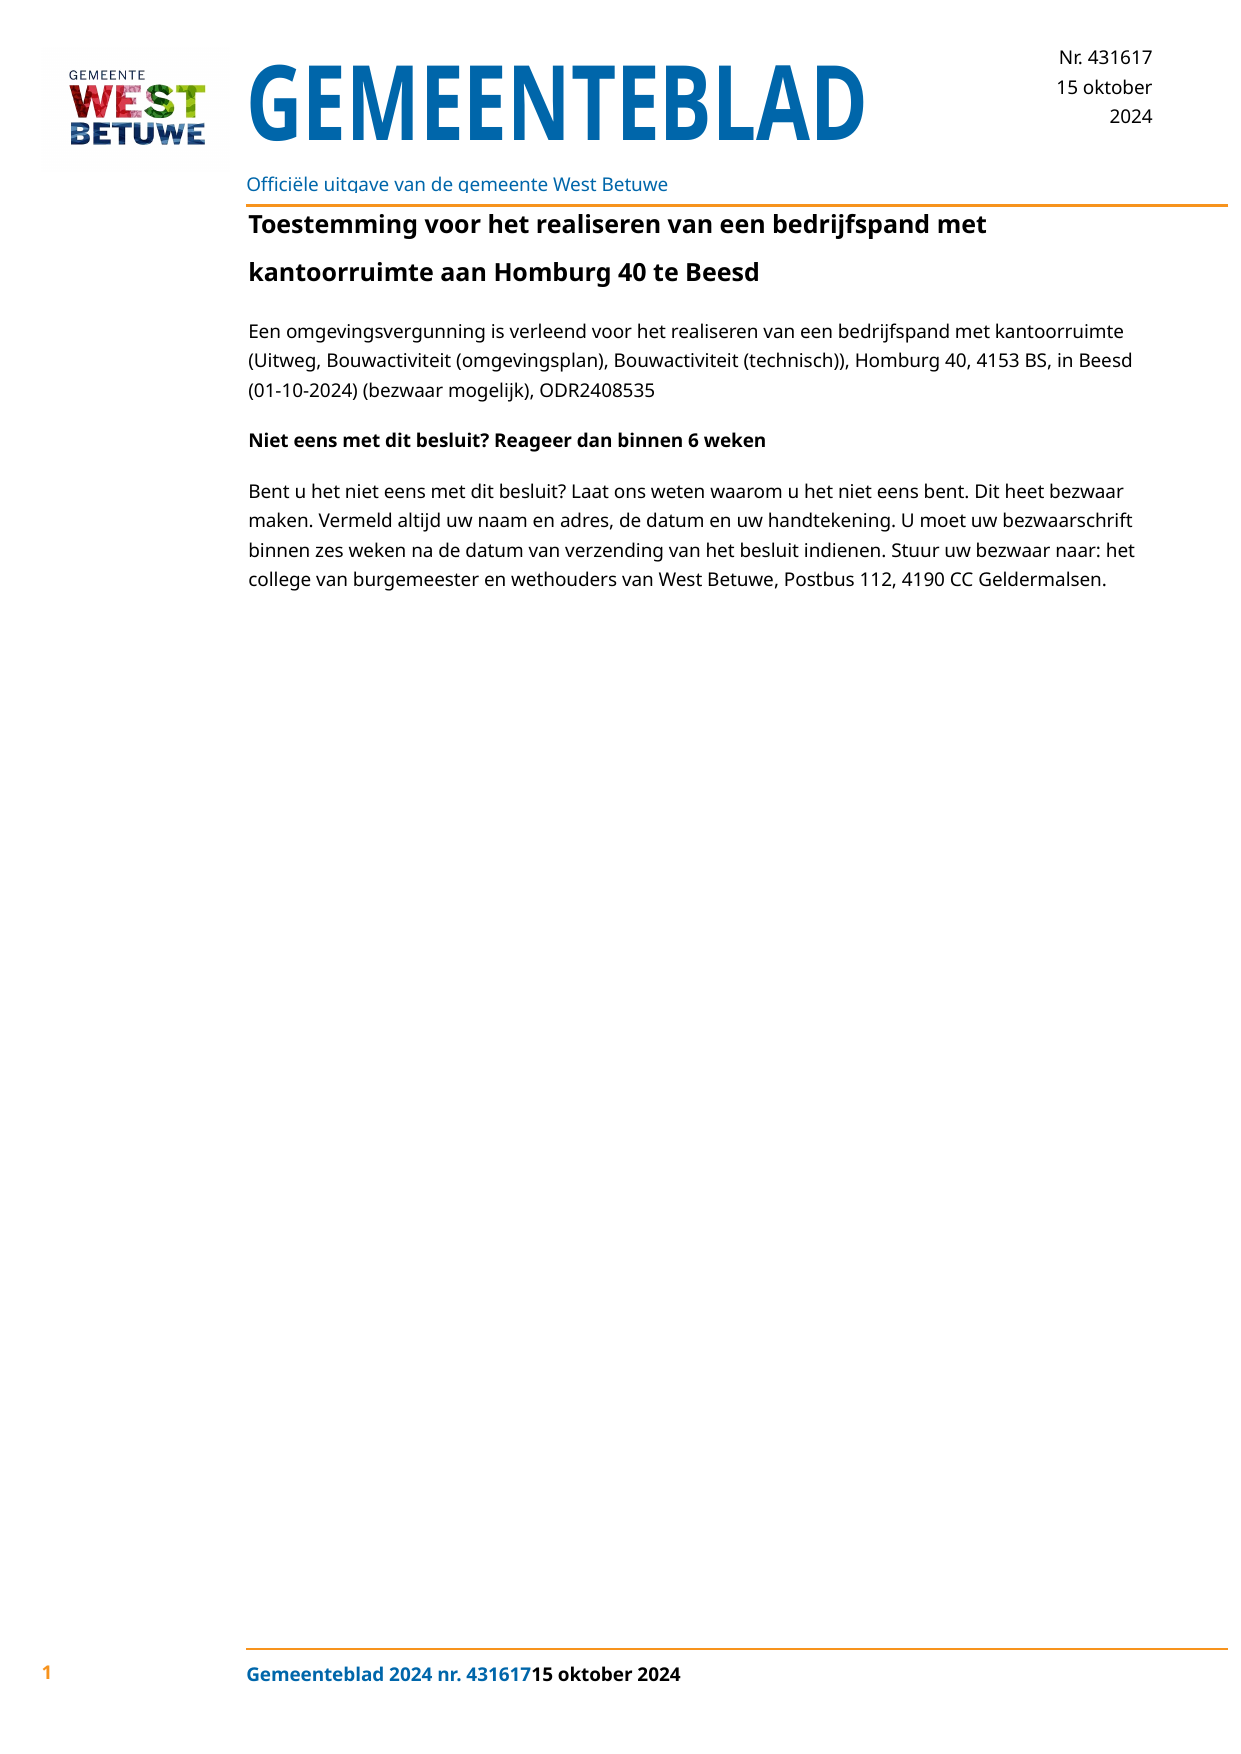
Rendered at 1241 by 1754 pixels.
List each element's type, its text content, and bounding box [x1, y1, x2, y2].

text Een omgevingsvergunning is verleend voor het realiseren van een bedrijfspand met kantoorruimte (Uitweg, Bouwactiviteit (omgevingsplan), Bouwactiviteit (technisch)), Homburg 40, 4153 BS, in Beesd (01-10-2024) (bezwaar mogelijk), ODR2408535 [248, 318, 1152, 403]
picture [41, 47, 231, 172]
text Niet eens met dit besluit? Reageer dan binnen 6 weken [248, 427, 1152, 453]
text Bent u het niet eens met dit besluit? Laat ons weten waarom u het niet eens bent. Dit heet bezwaar maken. Vermeld altijd uw naam en adres, de datum en uw handtekening. U moet uw bezwaarschrift binnen zes weken na de datum van verzending van het besluit indienen. Stuur uw bezwaar naar: het college van burgemeester en wethouders van West Betuwe, Postbus 112, 4190 CC Geldermalsen. [248, 478, 1152, 592]
text Toestemming voor het realiseren van een bedrijfspand met kantoorruimte aan Homburg 40 te Beesd [248, 207, 1152, 288]
